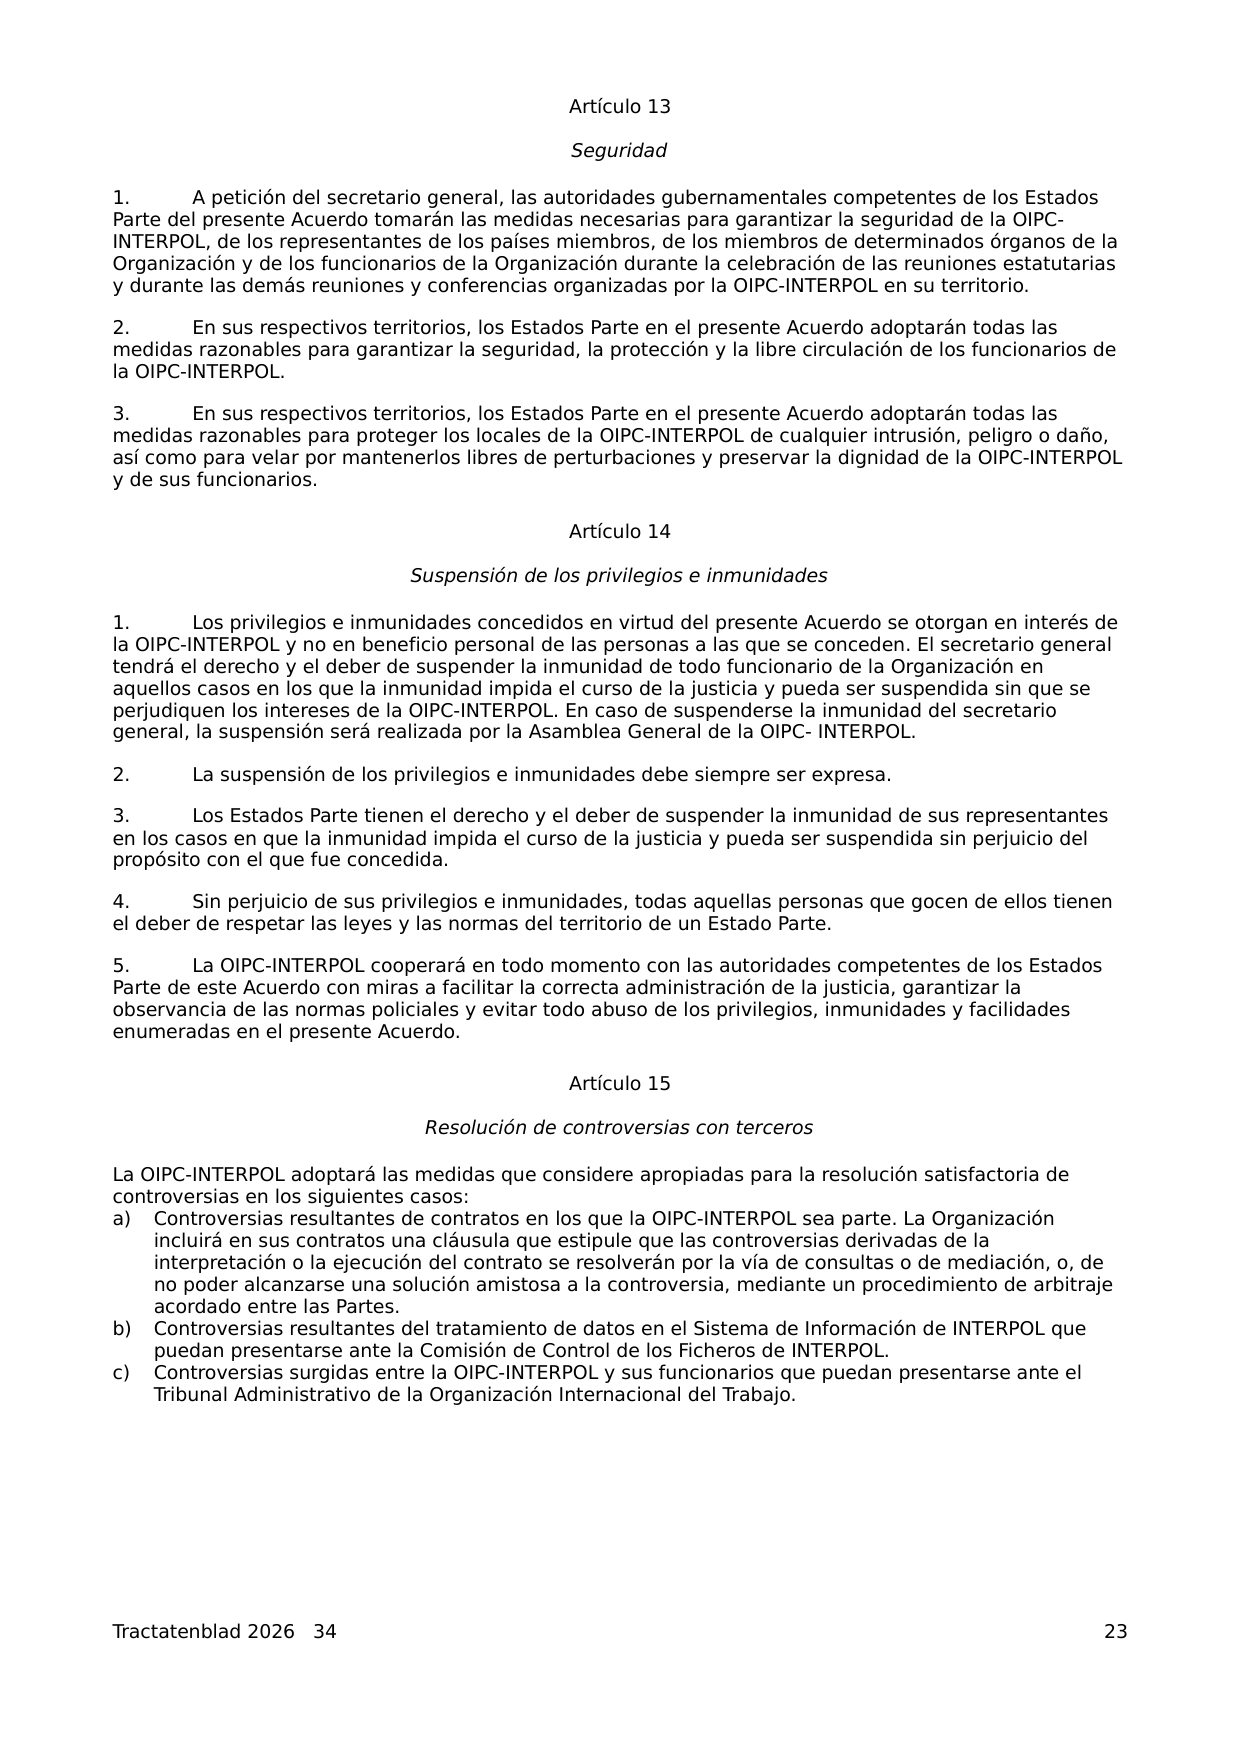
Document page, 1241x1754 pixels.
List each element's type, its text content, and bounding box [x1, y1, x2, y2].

text a) Controversias resultantes de contratos en los que la OIPC-INTERPOL sea parte. La Organización incluirá en sus contratos una cláusula que estipule que las controversias derivadas de la interpretación o la ejecución del contrato se resolverán por la vía de consultas o de mediación, o, de no poder alcanzarse una solución amistosa a la controversia, mediante un procedimiento de arbitraje acordado entre las Partes. [112, 1208, 1128, 1318]
text 3. Los Estados Parte tienen el derecho y el deber de suspender la inmunidad de sus representantes en los casos en que la inmunidad impida el curso de la justicia y pueda ser suspendida sin perjuicio del propósito con el que fue concedida. [112, 805, 1128, 871]
subtitle Artículo 15 Resolución de controversias con terceros [112, 1073, 1128, 1139]
text 5. La OIPC-INTERPOL cooperará en todo momento con las autoridades competentes de los Estados Parte de este Acuerdo con miras a facilitar la correcta administración de la justicia, garantizar la observancia de las normas policiales y evitar todo abuso de los privilegios, inmunidades y facilidades enumeradas en el presente Acuerdo. [112, 955, 1128, 1043]
subtitle Artículo 14 Suspensión de los privilegios e inmunidades [112, 521, 1128, 587]
text 2. En sus respectivos territorios, los Estados Parte en el presente Acuerdo adoptarán todas las medidas razonables para garantizar la seguridad, la protección y la libre circulación de los funcionarios de la OIPC-INTERPOL. [112, 317, 1128, 383]
text c) Controversias surgidas entre la OIPC-INTERPOL y sus funcionarios que puedan presentarse ante el Tribunal Administrativo de la Organización Internacional del Trabajo. [112, 1362, 1128, 1406]
text 4. Sin perjuicio de sus privilegios e inmunidades, todas aquellas personas que gocen de ellos tienen el deber de respetar las leyes y las normas del territorio de un Estado Parte. [112, 891, 1128, 935]
text b) Controversias resultantes del tratamiento de datos en el Sistema de Información de INTERPOL que puedan presentarse ante la Comisión de Control de los Ficheros de INTERPOL. [112, 1318, 1128, 1362]
text 1. Los privilegios e inmunidades concedidos en virtud del presente Acuerdo se otorgan en interés de la OIPC-INTERPOL y no en beneficio personal de las personas a las que se conceden. El secretario general tendrá el derecho y el deber de suspender la inmunidad de todo funcionario de la Organización en aquellos casos en los que la inmunidad impida el curso de la justicia y pueda ser suspendida sin que se perjudiquen los intereses de la OIPC-INTERPOL. En caso de suspenderse la inmunidad del secretario general, la suspensión será realizada por la Asamblea General de la OIPC- INTERPOL. [112, 612, 1128, 743]
text 1. A petición del secretario general, las autoridades gubernamentales competentes de los Estados Parte del presente Acuerdo tomarán las medidas necesarias para garantizar la seguridad de la OIPC-INTERPOL, de los representantes de los países miembros, de los miembros de determinados órganos de la Organización y de los funcionarios de la Organización durante la celebración de las reuniones estatutarias y durante las demás reuniones y conferencias organizadas por la OIPC-INTERPOL en su territorio. [112, 187, 1128, 297]
text 3. En sus respectivos territorios, los Estados Parte en el presente Acuerdo adoptarán todas las medidas razonables para proteger los locales de la OIPC-INTERPOL de cualquier intrusión, peligro o daño, así como para velar por mantenerlos libres de perturbaciones y preservar la dignidad de la OIPC-INTERPOL y de sus funcionarios. [112, 403, 1128, 491]
text 2. La suspensión de los privilegios e inmunidades debe siempre ser expresa. [112, 763, 1128, 785]
text La OIPC-INTERPOL adoptará las medidas que considere apropiadas para la resolución satisfactoria de controversias en los siguientes casos: [112, 1164, 1128, 1208]
subtitle Artículo 13 Seguridad [112, 96, 1128, 162]
